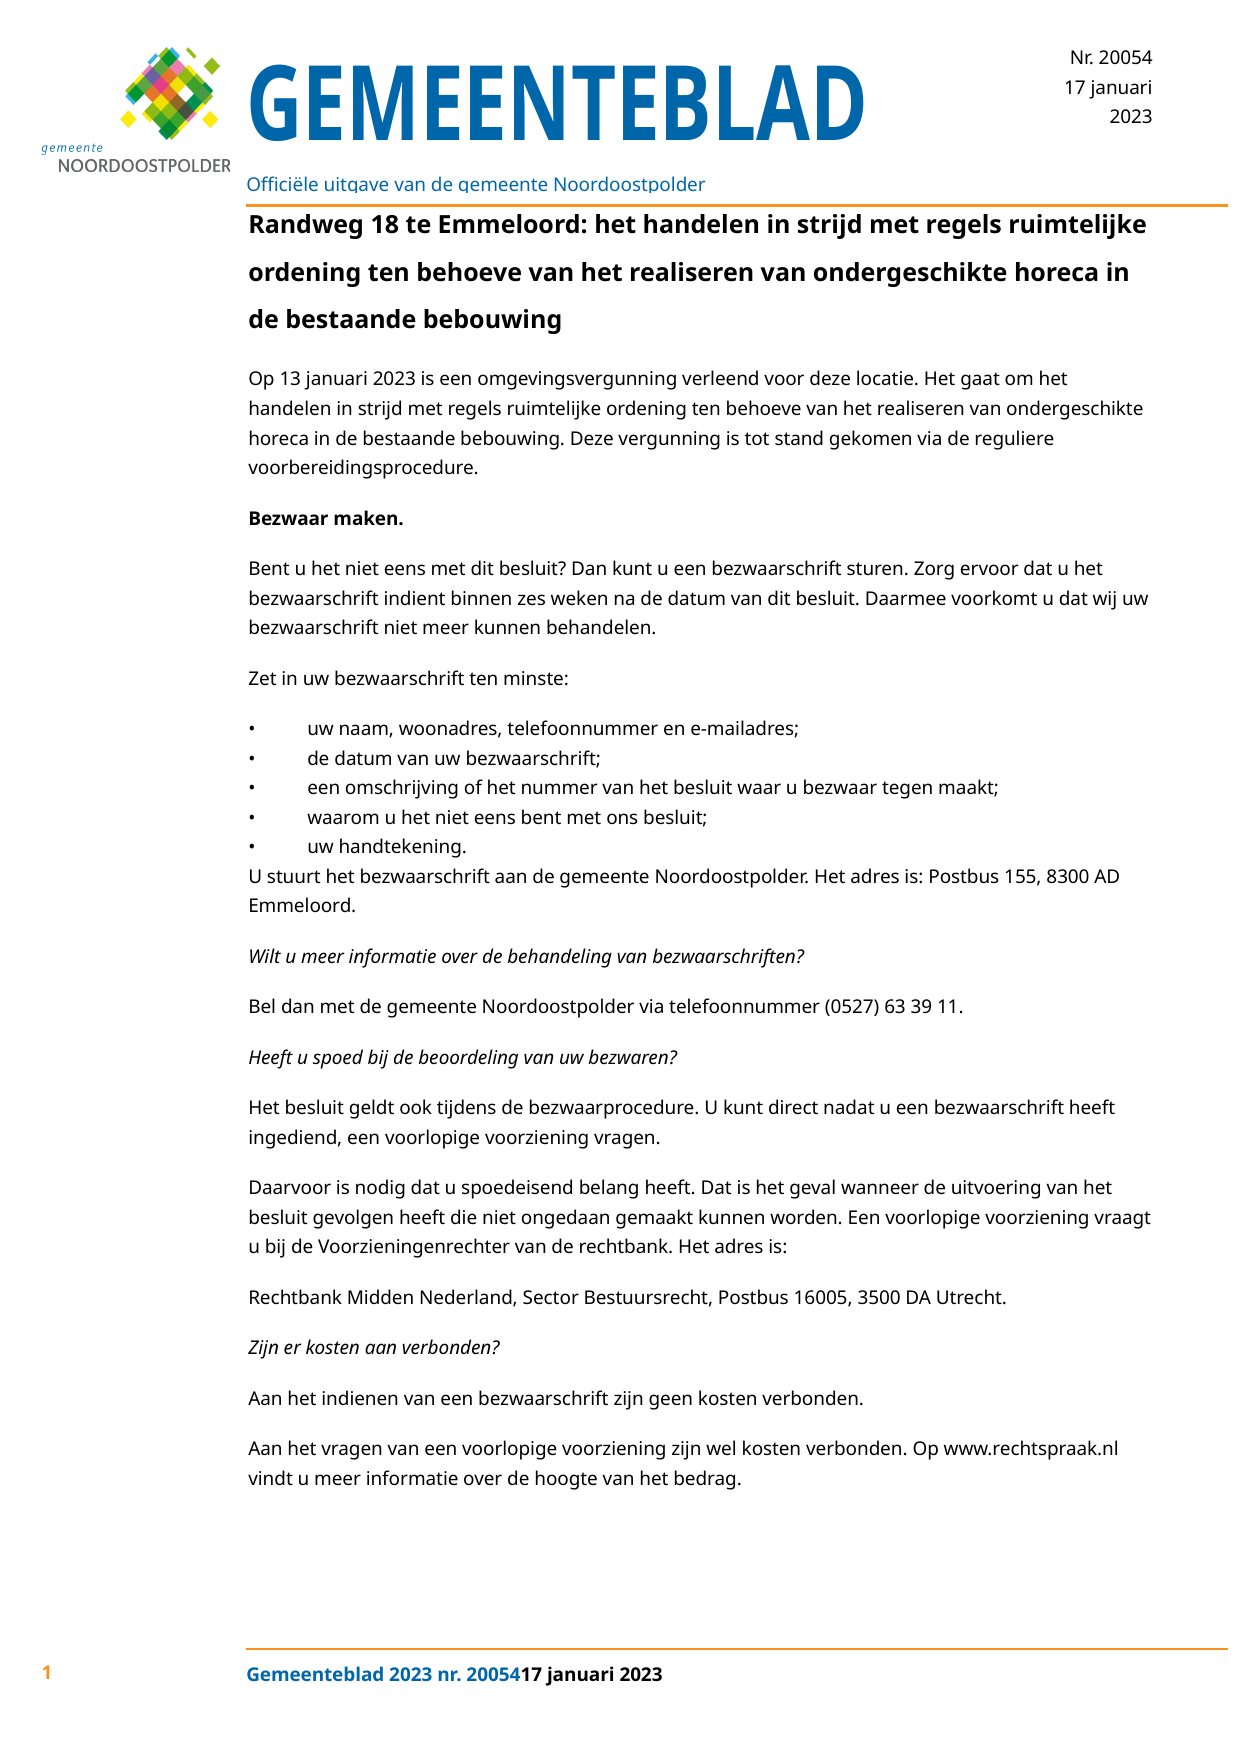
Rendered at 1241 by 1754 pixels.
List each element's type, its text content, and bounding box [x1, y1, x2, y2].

list een omschrijving of het nummer van het besluit waar u bezwaar tegen maakt; [248, 774, 1152, 800]
text Op 13 januari 2023 is een omgevingsvergunning verleend voor deze locatie. Het gaat om het handelen in strijd met regels ruimtelijke ordening ten behoeve van het realiseren van ondergeschikte horeca in de bestaande bebouwing. Deze vergunning is tot stand gekomen via de reguliere voorbereidingsprocedure. [248, 366, 1152, 480]
list de datum van uw bezwaarschrift; [248, 745, 1152, 770]
text Randweg 18 te Emmeloord: het handelen in strijd met regels ruimtelijke ordening ten behoeve van het realiseren van ondergeschikte horeca in de bestaande bebouwing [248, 207, 1152, 336]
text Heeft u spoed bij de beoordeling van uw bezwaren? [248, 1044, 1152, 1069]
text Wilt u meer informatie over de behandeling van bezwaarschriften? [248, 943, 1152, 969]
text Het besluit geldt ook tijdens de bezwaarprocedure. U kunt direct nadat u een bezwaarschrift heeft ingediend, een voorlopige voorziening vragen. [248, 1094, 1152, 1149]
picture [41, 47, 231, 172]
list uw handtekening. [248, 833, 1152, 859]
text Rechtbank Midden Nederland, Sector Bestuursrecht, Postbus 16005, 3500 DA Utrecht. [248, 1284, 1152, 1309]
text Zet in uw bezwaarschrift ten minste: [248, 665, 1152, 690]
text Daarvoor is nodig dat u spoedeisend belang heeft. Dat is het geval wanneer de uitvoering van het besluit gevolgen heeft die niet ongedaan gemaakt kunnen worden. Een voorlopige voorziening vraagt u bij de Voorzieningenrechter van de rechtbank. Het adres is: [248, 1174, 1152, 1259]
text Bezwaar maken. [248, 505, 1152, 530]
text U stuurt het bezwaarschrift aan de gemeente Noordoostpolder. Het adres is: Postbus 155, 8300 AD Emmeloord. [248, 863, 1152, 918]
text Aan het indienen van een bezwaarschrift zijn geen kosten verbonden. [248, 1385, 1152, 1410]
list uw naam, woonadres, telefoonnummer en e-mailadres; [248, 715, 1152, 741]
text Bent u het niet eens met dit besluit? Dan kunt u een bezwaarschrift sturen. Zorg ervoor dat u het bezwaarschrift indient binnen zes weken na de datum van dit besluit. Daarmee voorkomt u dat wij uw bezwaarschrift niet meer kunnen behandelen. [248, 555, 1152, 640]
text Aan het vragen van een voorlopige voorziening zijn wel kosten verbonden. Op www.rechtspraak.nl vindt u meer informatie over de hoogte van het bedrag. [248, 1435, 1152, 1490]
list waarom u het niet eens bent met ons besluit; [248, 804, 1152, 829]
text Zijn er kosten aan verbonden? [248, 1334, 1152, 1360]
text Bel dan met de gemeente Noordoostpolder via telefoonnummer (0527) 63 39 11. [248, 993, 1152, 1019]
